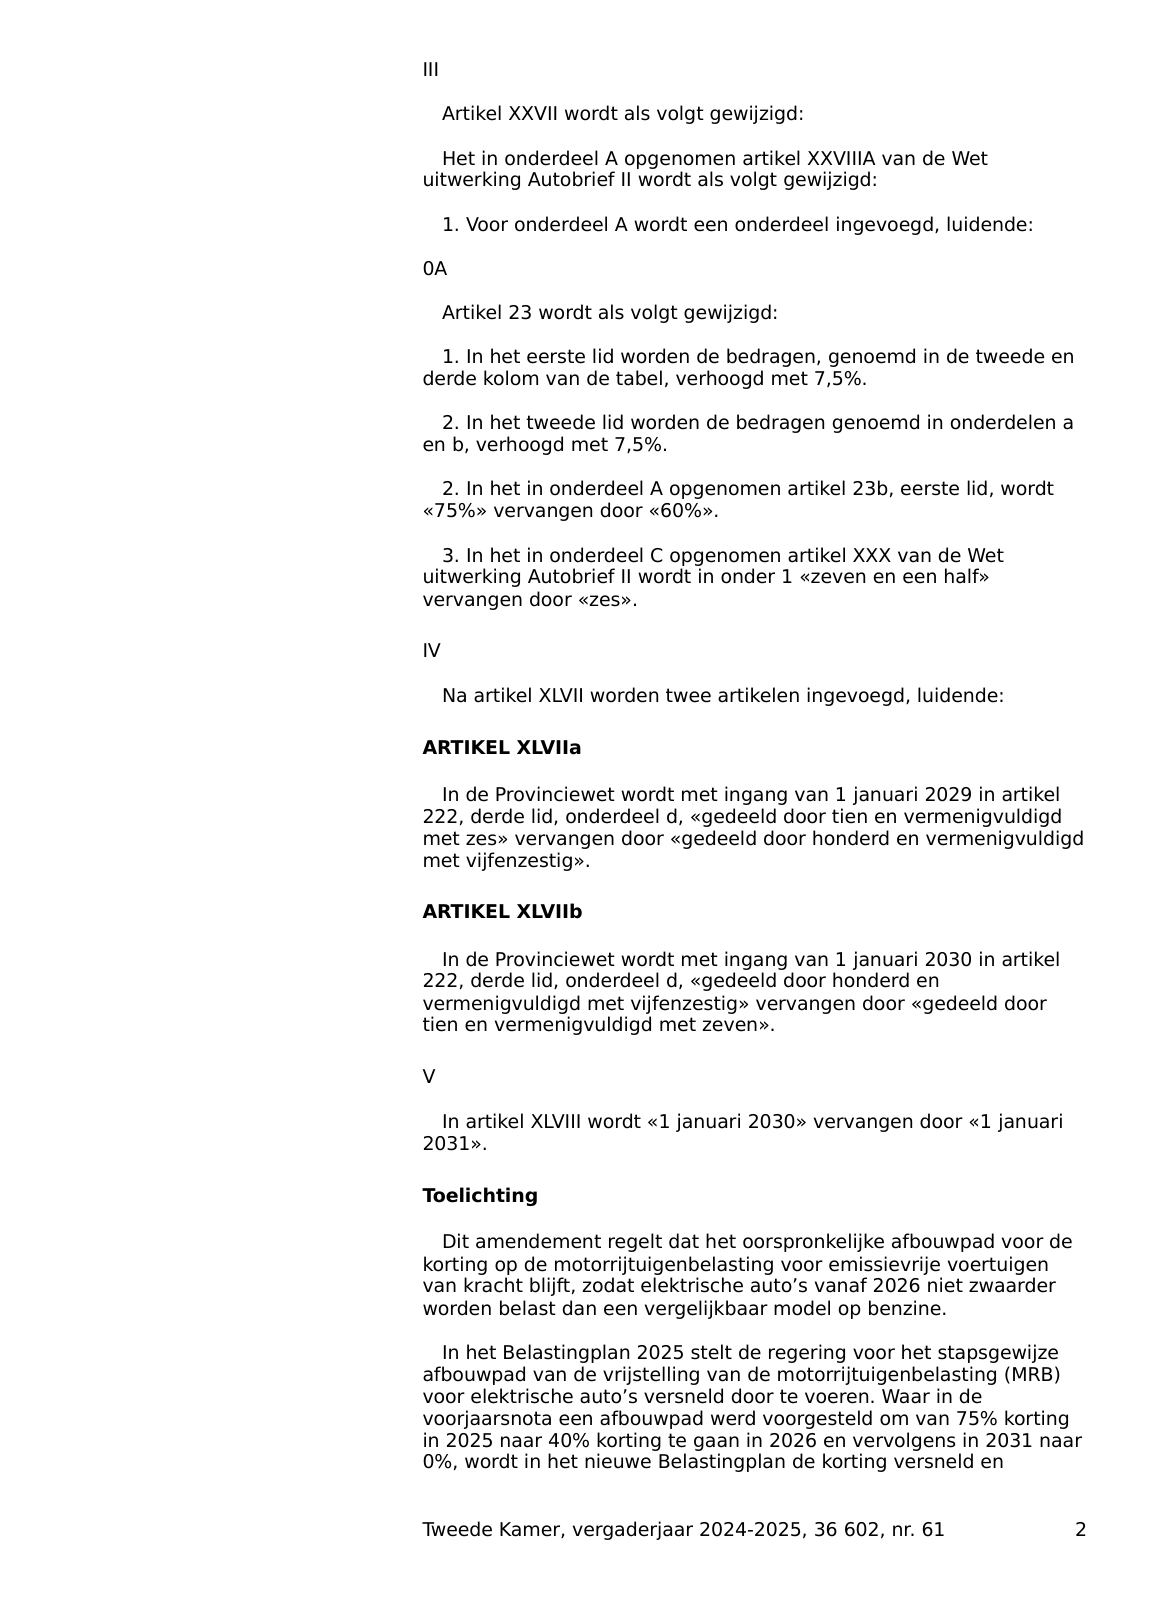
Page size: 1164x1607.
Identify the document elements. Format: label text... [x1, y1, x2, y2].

text Na artikel XLVII worden twee artikelen ingevoegd, luidende: [422, 684, 1087, 707]
text 1. In het eerste lid worden de bedragen, genoemd in de tweede en derde kolom van de tabel, verhoogd met 7,5%. [422, 346, 1087, 390]
subtitle V [422, 1066, 1087, 1088]
text 3. In het in onderdeel C opgenomen artikel XXX van de Wet uitwerking Autobrief II wordt in onder 1 «zeven en een half» vervangen door «zes». [422, 544, 1087, 610]
text In de Provinciewet wordt met ingang van 1 januari 2030 in artikel 222, derde lid, onderdeel d, «gedeeld door honderd en vermenigvuldigd met vijfenzestig» vervangen door «gedeeld door tien en vermenigvuldigd met zeven». [422, 948, 1087, 1036]
subtitle Toelichting [422, 1184, 1087, 1206]
text 0A [422, 258, 1087, 280]
text Dit amendement regelt dat het oorspronkelijke afbouwpad voor de korting op de motorrijtuigenbelasting voor emissievrije voertuigen van kracht blijft, zodat elektrische auto’s vanaf 2026 niet zwaarder worden belast dan een vergelijkbaar model op benzine. [422, 1231, 1087, 1319]
text In de Provinciewet wordt met ingang van 1 januari 2029 in artikel 222, derde lid, onderdeel d, «gedeeld door tien en vermenigvuldigd met zes» vervangen door «gedeeld door honderd en vermenigvuldigd met vijfenzestig». [422, 783, 1087, 871]
subtitle ARTIKEL XLVIIa [422, 737, 1087, 758]
text In het Belastingplan 2025 stelt de regering voor het stapsgewijze afbouwpad van de vrijstelling van de motorrijtuigenbelasting (MRB) voor elektrische auto’s versneld door te voeren. Waar in de voorjaarsnota een afbouwpad werd voorgesteld om van 75% korting in 2025 naar 40% korting te gaan in 2026 en vervolgens in 2031 naar 0%, wordt in het nieuwe Belastingplan de korting versneld en [422, 1342, 1087, 1473]
text Het in onderdeel A opgenomen artikel XXVIIIA van de Wet uitwerking Autobrief II wordt als volgt gewijzigd: [422, 147, 1087, 191]
text 1. Voor onderdeel A wordt een onderdeel ingevoegd, luidende: [422, 213, 1087, 236]
text In artikel XLVIII wordt «1 januari 2030» vervangen door «1 januari 2031». [422, 1111, 1087, 1154]
text Artikel XXVII wordt als volgt gewijzigd: [422, 103, 1087, 125]
text 2. In het tweede lid worden de bedragen genoemd in onderdelen a en b, verhoogd met 7,5%. [422, 412, 1087, 456]
subtitle ARTIKEL XLVIIb [422, 901, 1087, 923]
subtitle IV [422, 640, 1087, 662]
subtitle III [422, 59, 1087, 81]
text 2. In het in onderdeel A opgenomen artikel 23b, eerste lid, wordt «75%» vervangen door «60%». [422, 478, 1087, 522]
text Artikel 23 wordt als volgt gewijzigd: [422, 302, 1087, 324]
